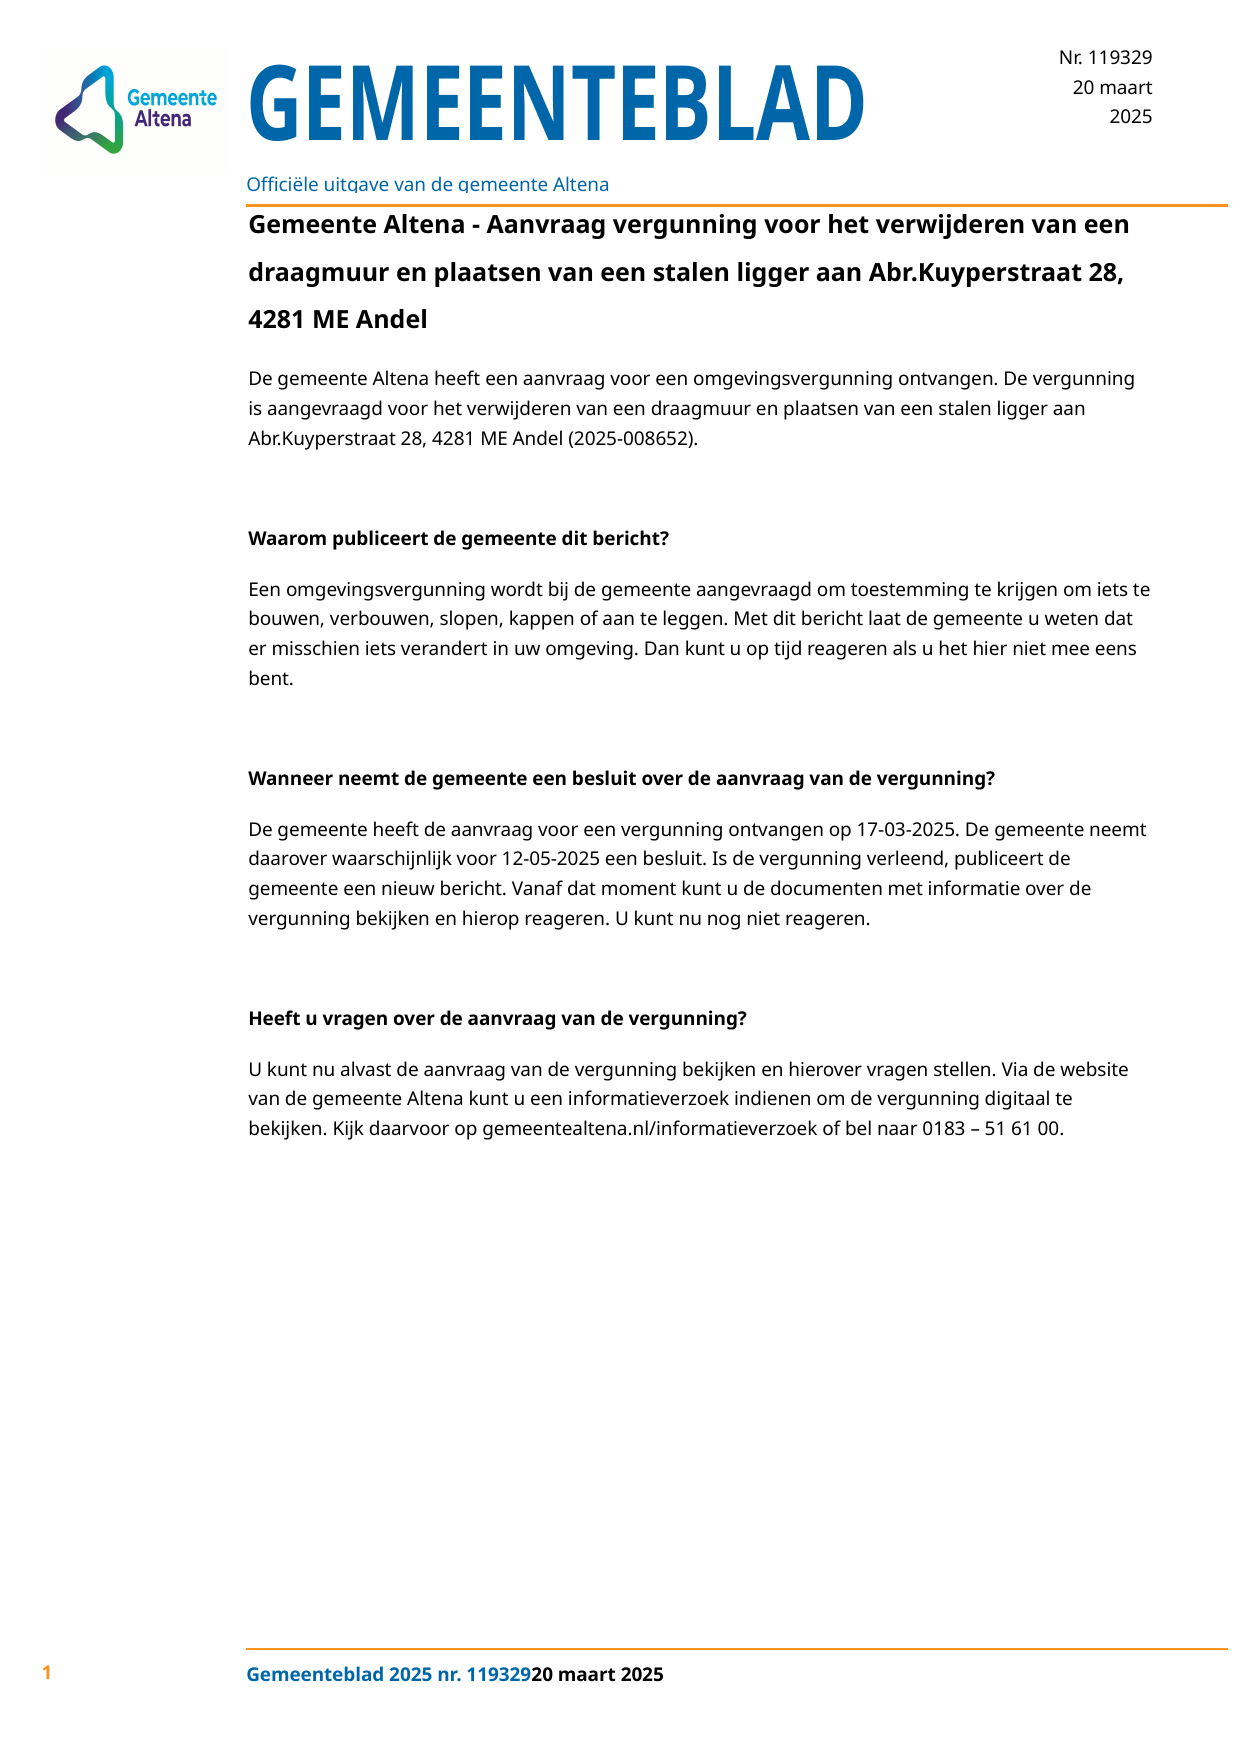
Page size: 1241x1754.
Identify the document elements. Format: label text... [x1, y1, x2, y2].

text De gemeente heeft de aanvraag voor een vergunning ontvangen op 17-03-2025. De gemeente neemt daarover waarschijnlijk voor 12-05-2025 een besluit. Is de vergunning verleend, publiceert de gemeente een nieuw bericht. Vanaf dat moment kunt u de documenten met informatie over de vergunning bekijken en hierop reageren. U kunt nu nog niet reageren. [248, 816, 1152, 930]
text Waarom publiceert de gemeente dit bericht? [248, 526, 1152, 551]
text Wanneer neemt de gemeente een besluit over de aanvraag van de vergunning? [248, 766, 1152, 791]
text Een omgevingsvergunning wordt bij de gemeente aangevraagd om toestemming te krijgen om iets te bouwen, verbouwen, slopen, kappen of aan te leggen. Met dit bericht laat de gemeente u weten dat er misschien iets verandert in uw omgeving. Dan kunt u op tijd reageren als u het hier niet mee eens bent. [248, 576, 1152, 690]
text Gemeente Altena - Aanvraag vergunning voor het verwijderen van een draagmuur en plaatsen van een stalen ligger aan Abr.Kuyperstraat 28, 4281 ME Andel [248, 207, 1152, 336]
text Heeft u vragen over de aanvraag van de vergunning? [248, 1006, 1152, 1031]
picture [41, 47, 231, 172]
text De gemeente Altena heeft een aanvraag voor een omgevingsvergunning ontvangen. De vergunning is aangevraagd voor het verwijderen van een draagmuur en plaatsen van een stalen ligger aan Abr.Kuyperstraat 28, 4281 ME Andel (2025-008652). [248, 366, 1152, 450]
text U kunt nu alvast de aanvraag van de vergunning bekijken en hierover vragen stellen. Via de website van de gemeente Altena kunt u een informatieverzoek indienen om de vergunning digitaal te bekijken. Kijk daarvoor op gemeentealtena.nl/informatieverzoek of bel naar 0183 – 51 61 00. [248, 1056, 1152, 1141]
